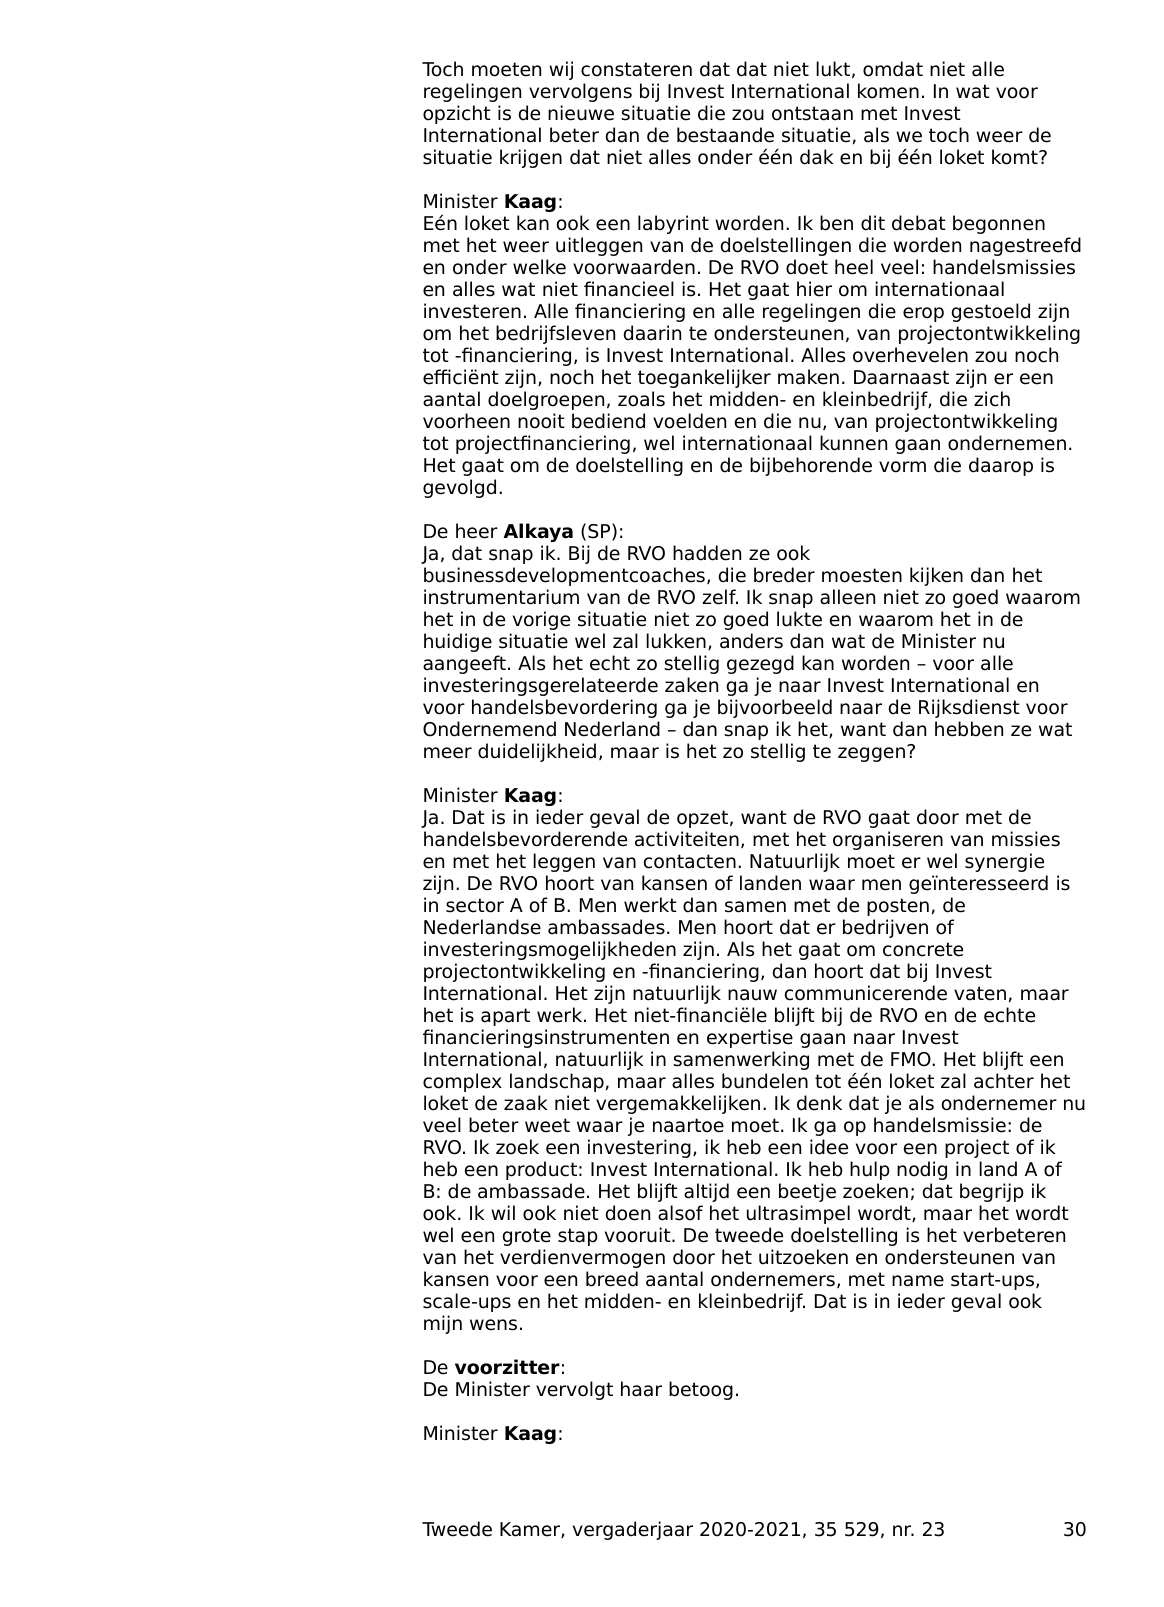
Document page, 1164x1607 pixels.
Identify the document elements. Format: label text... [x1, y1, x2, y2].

text De Minister vervolgt haar betoog. [422, 1379, 1087, 1401]
text De heer Alkaya (SP): [422, 521, 1087, 543]
text Ja. Dat is in ieder geval de opzet, want de RVO gaat door met de handelsbevorderende activiteiten, met het organiseren van missies en met het leggen van contacten. Natuurlijk moet er wel synergie zijn. De RVO hoort van kansen of landen waar men geïnteresseerd is in sector A of B. Men werkt dan samen met de posten, de Nederlandse ambassades. Men hoort dat er bedrijven of investeringsmogelijkheden zijn. Als het gaat om concrete projectontwikkeling en -financiering, dan hoort dat bij Invest International. Het zijn natuurlijk nauw communicerende vaten, maar het is apart werk. Het niet-financiële blijft bij de RVO en de echte financieringsinstrumenten en expertise gaan naar Invest International, natuurlijk in samenwerking met de FMO. Het blijft een complex landschap, maar alles bundelen tot één loket zal achter het loket de zaak niet vergemakkelijken. Ik denk dat je als ondernemer nu veel beter weet waar je naartoe moet. Ik ga op handelsmissie: de RVO. Ik zoek een investering, ik heb een idee voor een project of ik heb een product: Invest International. Ik heb hulp nodig in land A of B: de ambassade. Het blijft altijd een beetje zoeken; dat begrijp ik ook. Ik wil ook niet doen alsof het ultrasimpel wordt, maar het wordt wel een grote stap vooruit. De tweede doelstelling is het verbeteren van het verdienvermogen door het uitzoeken en ondersteunen van kansen voor een breed aantal ondernemers, met name start-ups, scale-ups en het midden- en kleinbedrijf. Dat is in ieder geval ook mijn wens. [422, 807, 1087, 1334]
text Minister Kaag: [422, 191, 1087, 213]
text De voorzitter: [422, 1357, 1087, 1379]
text Toch moeten wij constateren dat dat niet lukt, omdat niet alle regelingen vervolgens bij Invest International komen. In wat voor opzicht is de nieuwe situatie die zou ontstaan met Invest International beter dan de bestaande situatie, als we toch weer de situatie krijgen dat niet alles onder één dak en bij één loket komt? [422, 59, 1087, 169]
text Minister Kaag: [422, 1423, 1087, 1445]
text Minister Kaag: [422, 785, 1087, 807]
text Ja, dat snap ik. Bij de RVO hadden ze ook businessdevelopmentcoaches, die breder moesten kijken dan het instrumentarium van de RVO zelf. Ik snap alleen niet zo goed waarom het in de vorige situatie niet zo goed lukte en waarom het in de huidige situatie wel zal lukken, anders dan wat de Minister nu aangeeft. Als het echt zo stellig gezegd kan worden – voor alle investeringsgerelateerde zaken ga je naar Invest International en voor handelsbevordering ga je bijvoorbeeld naar de Rijksdienst voor Ondernemend Nederland – dan snap ik het, want dan hebben ze wat meer duidelijkheid, maar is het zo stellig te zeggen? [422, 543, 1087, 763]
text Eén loket kan ook een labyrint worden. Ik ben dit debat begonnen met het weer uitleggen van de doelstellingen die worden nagestreefd en onder welke voorwaarden. De RVO doet heel veel: handelsmissies en alles wat niet financieel is. Het gaat hier om internationaal investeren. Alle financiering en alle regelingen die erop gestoeld zijn om het bedrijfsleven daarin te ondersteunen, van projectontwikkeling tot -financiering, is Invest International. Alles overhevelen zou noch efficiënt zijn, noch het toegankelijker maken. Daarnaast zijn er een aantal doelgroepen, zoals het midden- en kleinbedrijf, die zich voorheen nooit bediend voelden en die nu, van projectontwikkeling tot projectfinanciering, wel internationaal kunnen gaan ondernemen. Het gaat om de doelstelling en de bijbehorende vorm die daarop is gevolgd. [422, 213, 1087, 499]
